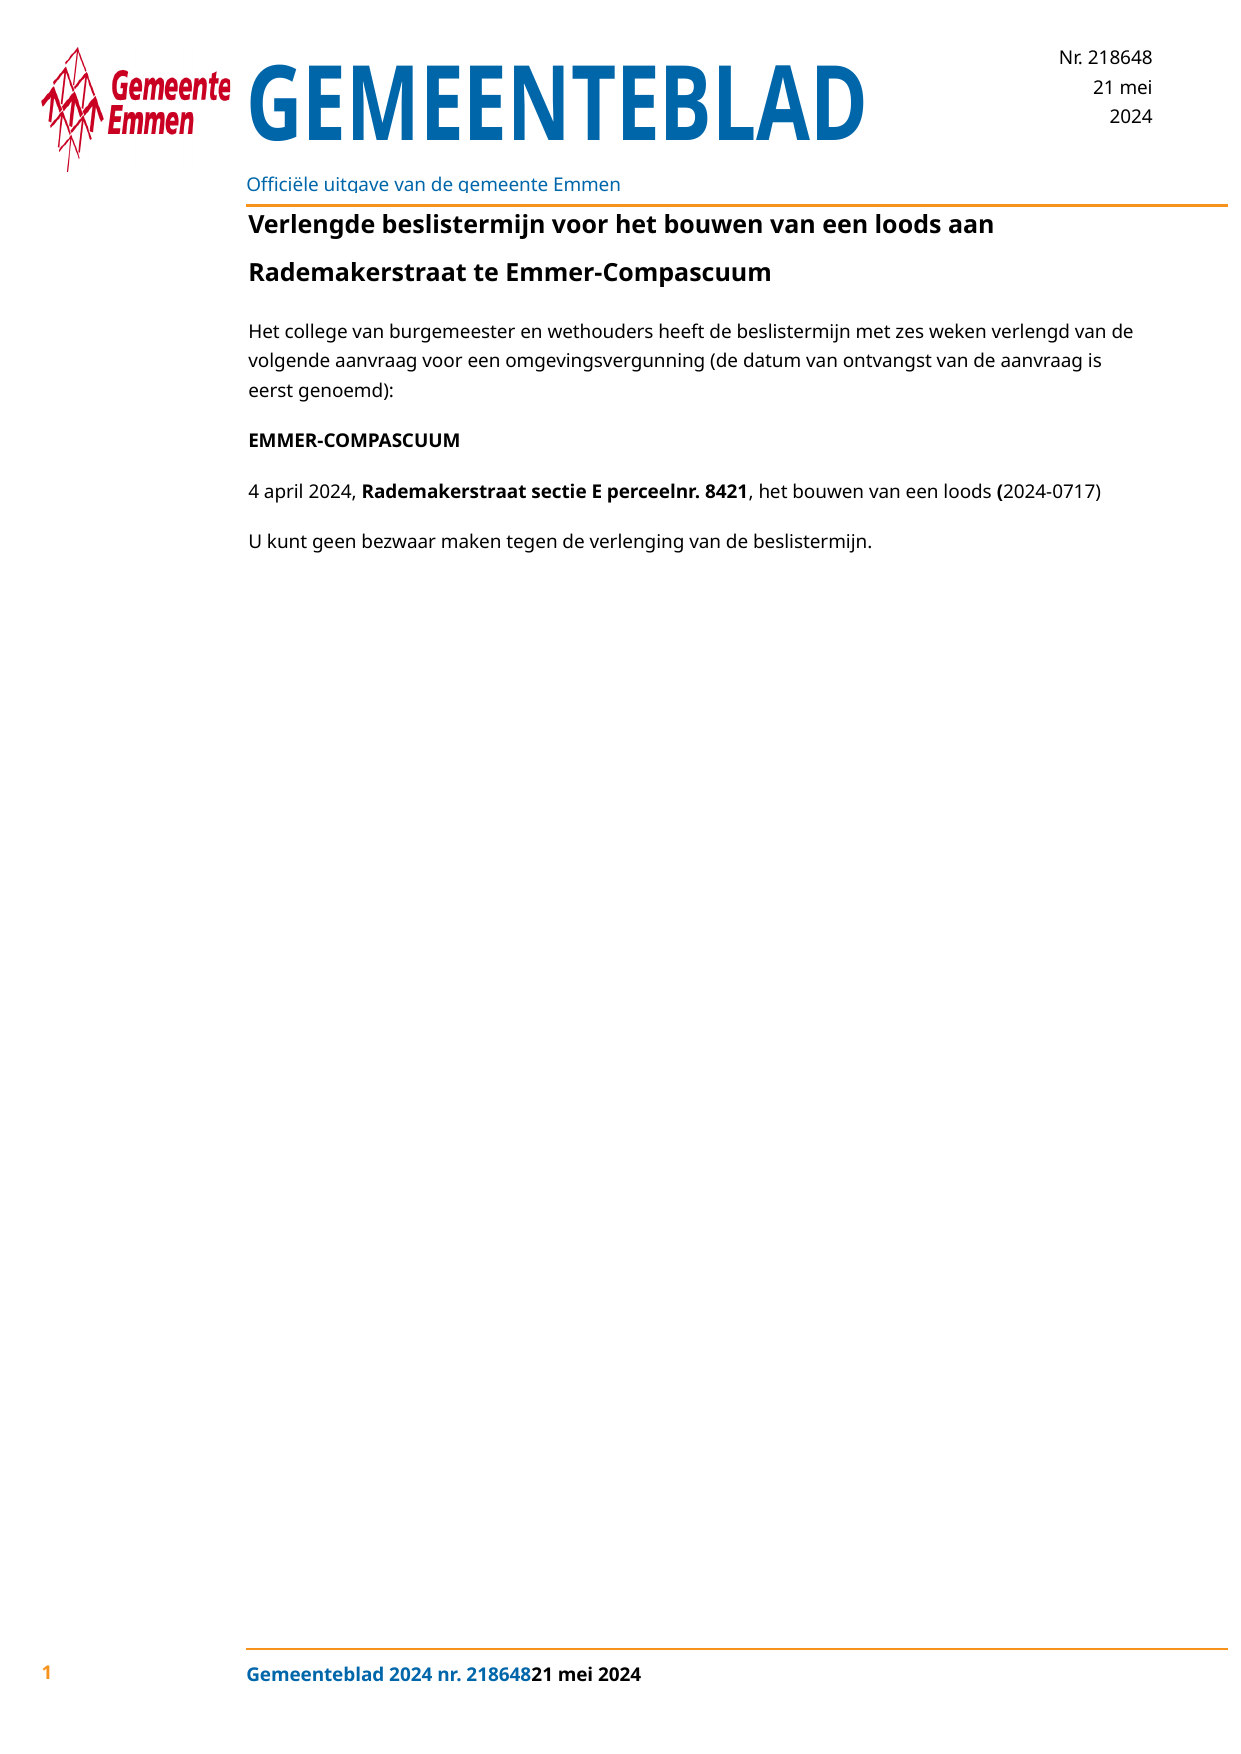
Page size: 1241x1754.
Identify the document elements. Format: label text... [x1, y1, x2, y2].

text Het college van burgemeester en wethouders heeft de beslistermijn met zes weken verlengd van de volgende aanvraag voor een omgevingsvergunning (de datum van ontvangst van de aanvraag is eerst genoemd): [248, 318, 1152, 403]
picture [41, 47, 231, 172]
text EMMER-COMPASCUUM [248, 427, 1152, 453]
text 4 april 2024, Rademakerstraat sectie E perceelnr. 8421, het bouwen van een loods (2024-0717) [248, 478, 1152, 504]
text Verlengde beslistermijn voor het bouwen van een loods aan Rademakerstraat te Emmer-Compascuum [248, 207, 1152, 288]
text U kunt geen bezwaar maken tegen de verlenging van de beslistermijn. [248, 528, 1152, 554]
